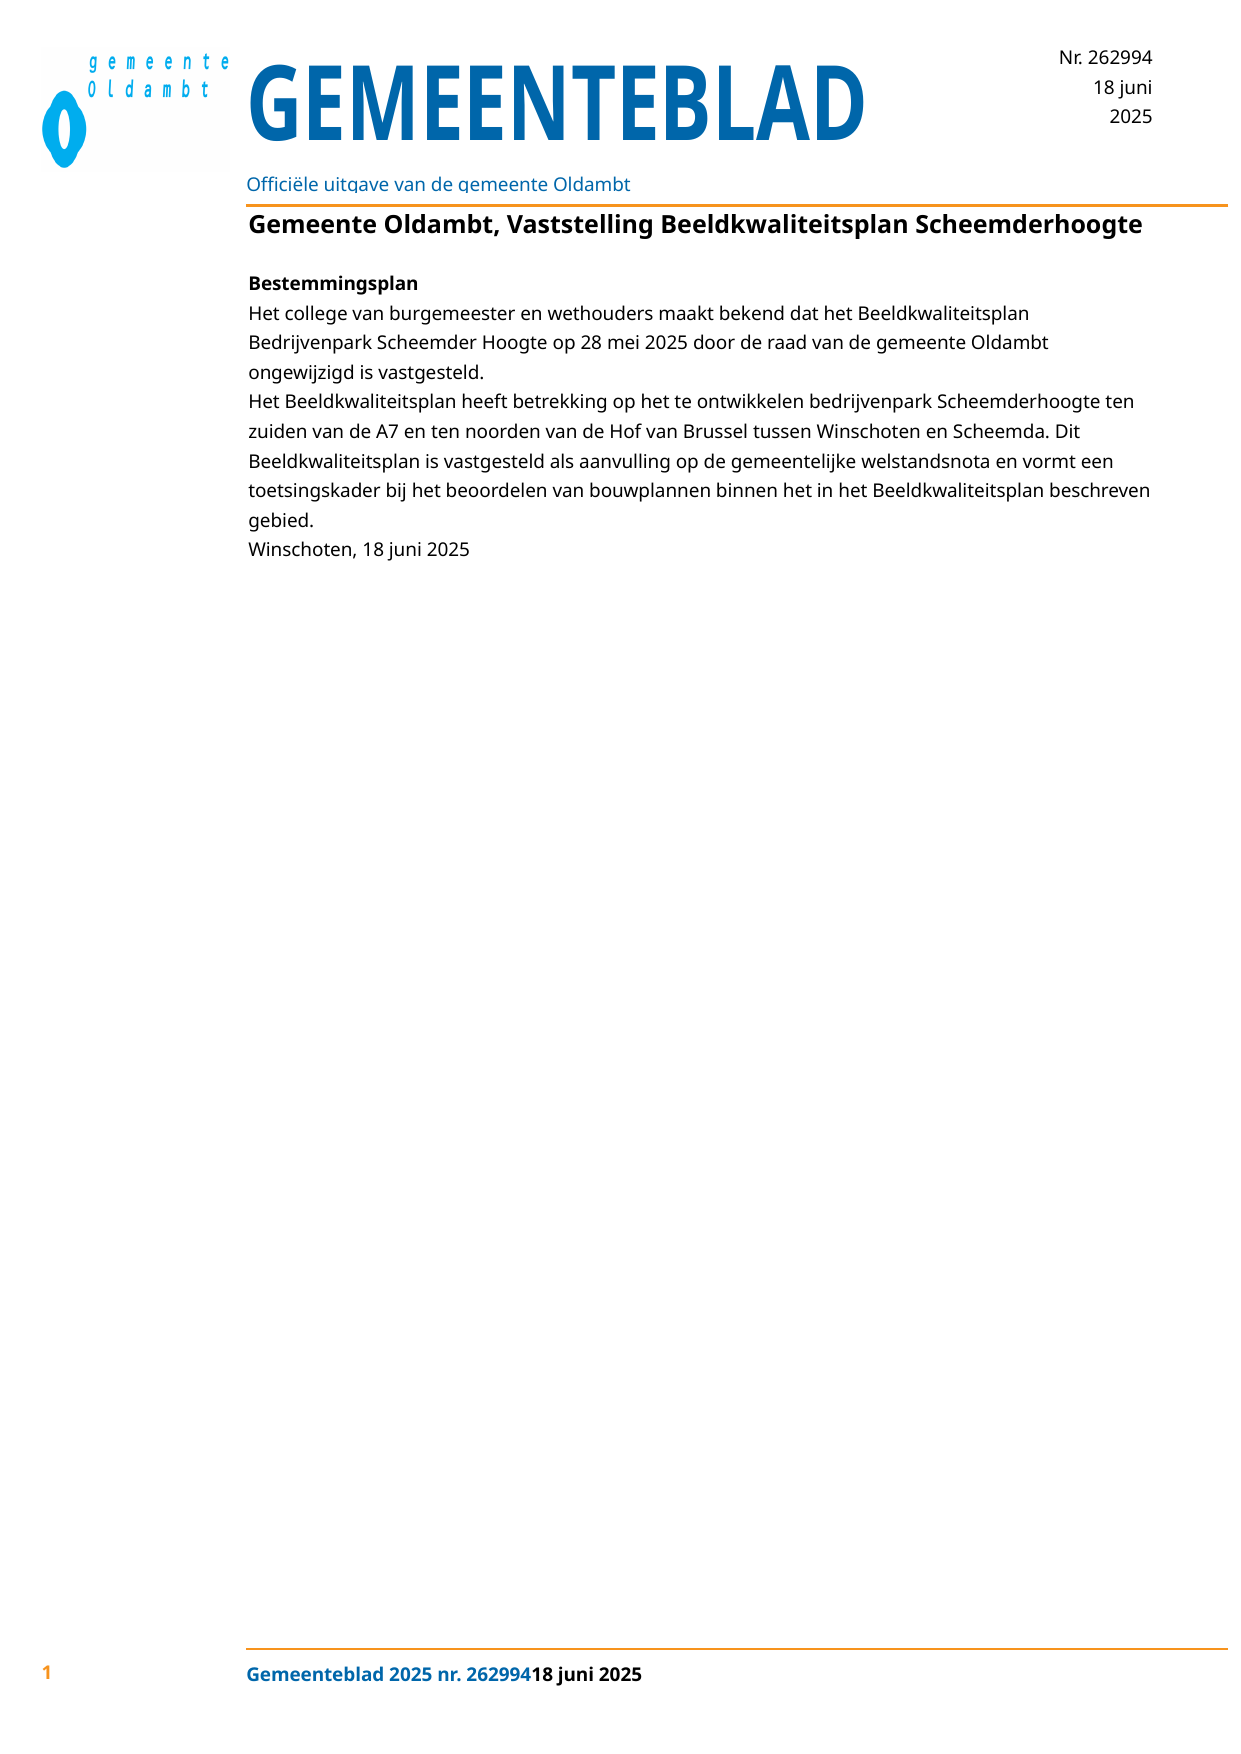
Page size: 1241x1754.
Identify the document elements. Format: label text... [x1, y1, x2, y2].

text Bestemmingsplan [248, 270, 1152, 296]
text Het college van burgemeester en wethouders maakt bekend dat het Beeldkwaliteitsplan Bedrijvenpark Scheemder Hoogte op 28 mei 2025 door de raad van de gemeente Oldambt ongewijzigd is vastgesteld. [248, 300, 1152, 385]
text Het Beeldkwaliteitsplan heeft betrekking op het te ontwikkelen bedrijvenpark Scheemderhoogte ten zuiden van de A7 en ten noorden van de Hof van Brussel tussen Winschoten en Scheemda. Dit Beeldkwaliteitsplan is vastgesteld als aanvulling op de gemeentelijke welstandsnota en vormt een toetsingskader bij het beoordelen van bouwplannen binnen het in het Beeldkwaliteitsplan beschreven gebied. [248, 389, 1152, 533]
picture [41, 47, 231, 172]
text Gemeente Oldambt, Vaststelling Beeldkwaliteitsplan Scheemderhoogte [248, 207, 1152, 241]
text Winschoten, 18 juni 2025 [248, 537, 1152, 562]
